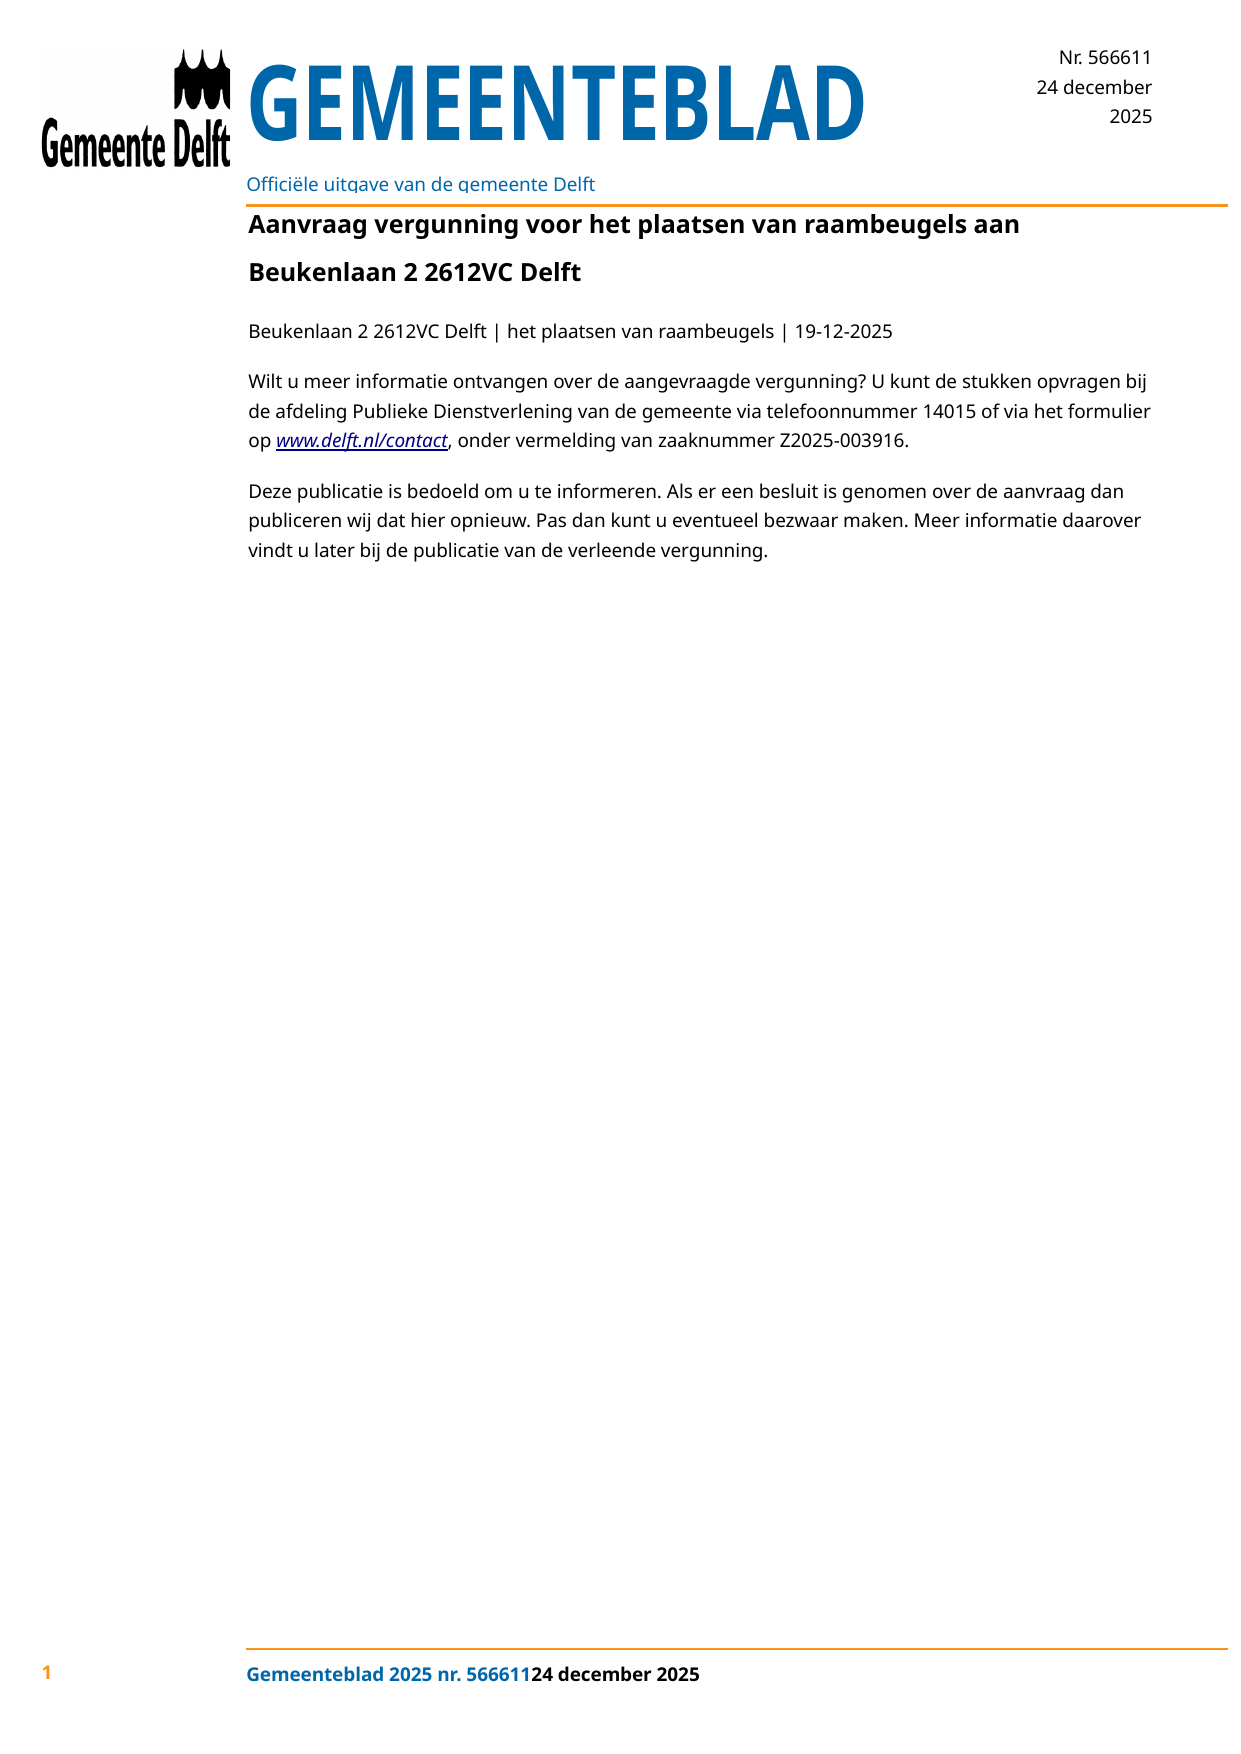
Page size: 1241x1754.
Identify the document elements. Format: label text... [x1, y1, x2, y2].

text Aanvraag vergunning voor het plaatsen van raambeugels aan Beukenlaan 2 2612VC Delft [248, 207, 1152, 288]
picture [41, 47, 231, 172]
text Beukenlaan 2 2612VC Delft | het plaatsen van raambeugels | 19-12-2025 [248, 318, 1152, 344]
text Wilt u meer informatie ontvangen over de aangevraagde vergunning? U kunt de stukken opvragen bij de afdeling Publieke Dienstverlening van de gemeente via telefoonnummer 14015 of via het formulier op www.delft.nl/contact, onder vermelding van zaaknummer Z2025-003916. [248, 368, 1152, 453]
text Deze publicatie is bedoeld om u te informeren. Als er een besluit is genomen over de aanvraag dan publiceren wij dat hier opnieuw. Pas dan kunt u eventueel bezwaar maken. Meer informatie daarover vindt u later bij de publicatie van de verleende vergunning. [248, 478, 1152, 563]
